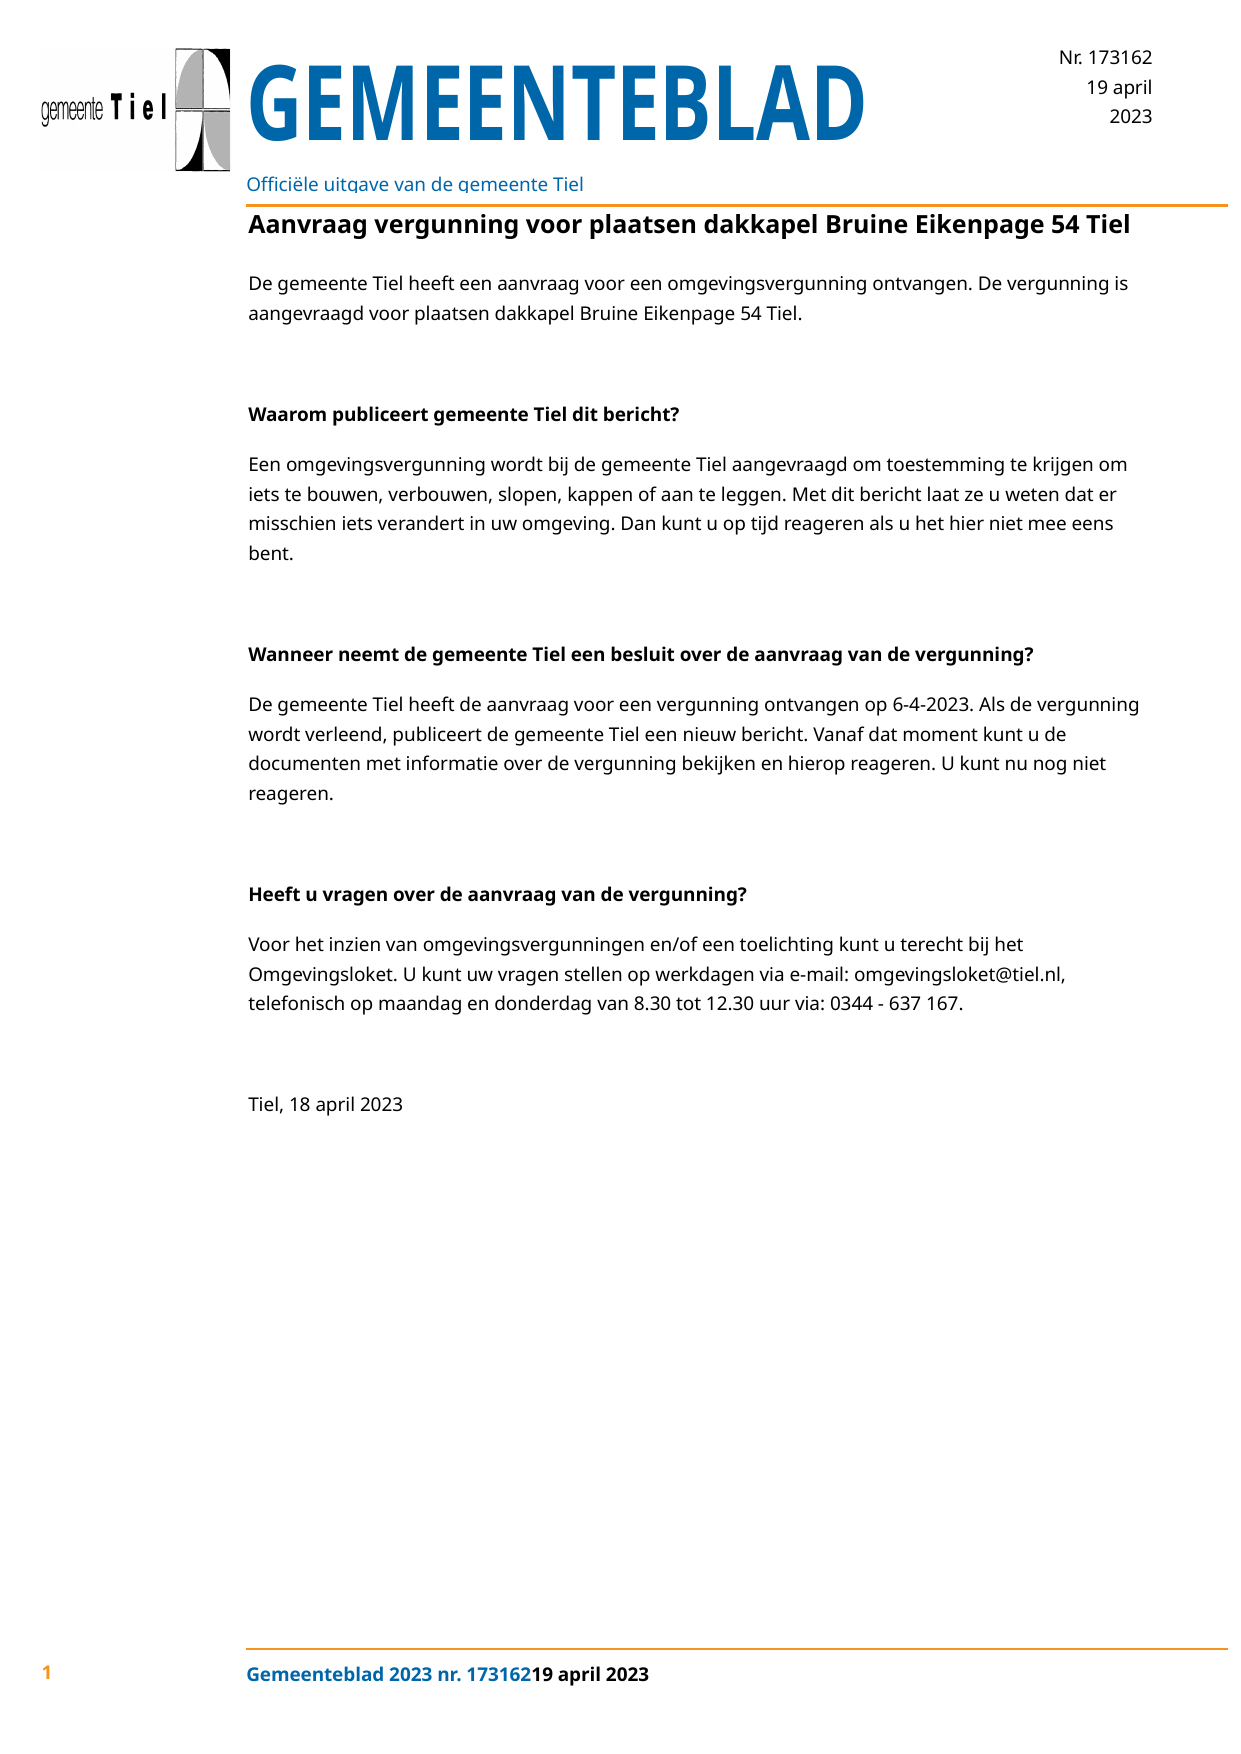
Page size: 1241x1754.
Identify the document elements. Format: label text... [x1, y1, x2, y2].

text Tiel, 18 april 2023 [248, 1091, 1152, 1117]
text Waarom publiceert gemeente Tiel dit bericht? [248, 401, 1152, 426]
text Een omgevingsvergunning wordt bij de gemeente Tiel aangevraagd om toestemming te krijgen om iets te bouwen, verbouwen, slopen, kappen of aan te leggen. Met dit bericht laat ze u weten dat er misschien iets verandert in uw omgeving. Dan kunt u op tijd reageren als u het hier niet mee eens bent. [248, 451, 1152, 566]
text Voor het inzien van omgevingsvergunningen en/of een toelichting kunt u terecht bij het Omgevingsloket. U kunt uw vragen stellen op werkdagen via e-mail: omgevingsloket@tiel.nl, telefonisch op maandag en donderdag van 8.30 tot 12.30 uur via: 0344 - 637 167. [248, 931, 1152, 1016]
text De gemeente Tiel heeft een aanvraag voor een omgevingsvergunning ontvangen. De vergunning is aangevraagd voor plaatsen dakkapel Bruine Eikenpage 54 Tiel. [248, 270, 1152, 326]
text Heeft u vragen over de aanvraag van de vergunning? [248, 881, 1152, 906]
text Wanneer neemt de gemeente Tiel een besluit over de aanvraag van de vergunning? [248, 641, 1152, 666]
text Aanvraag vergunning voor plaatsen dakkapel Bruine Eikenpage 54 Tiel [248, 207, 1152, 241]
text De gemeente Tiel heeft de aanvraag voor een vergunning ontvangen op 6-4-2023. Als de vergunning wordt verleend, publiceert de gemeente Tiel een nieuw bericht. Vanaf dat moment kunt u de documenten met informatie over de vergunning bekijken en hierop reageren. U kunt nu nog niet reageren. [248, 691, 1152, 806]
picture [41, 47, 231, 172]
